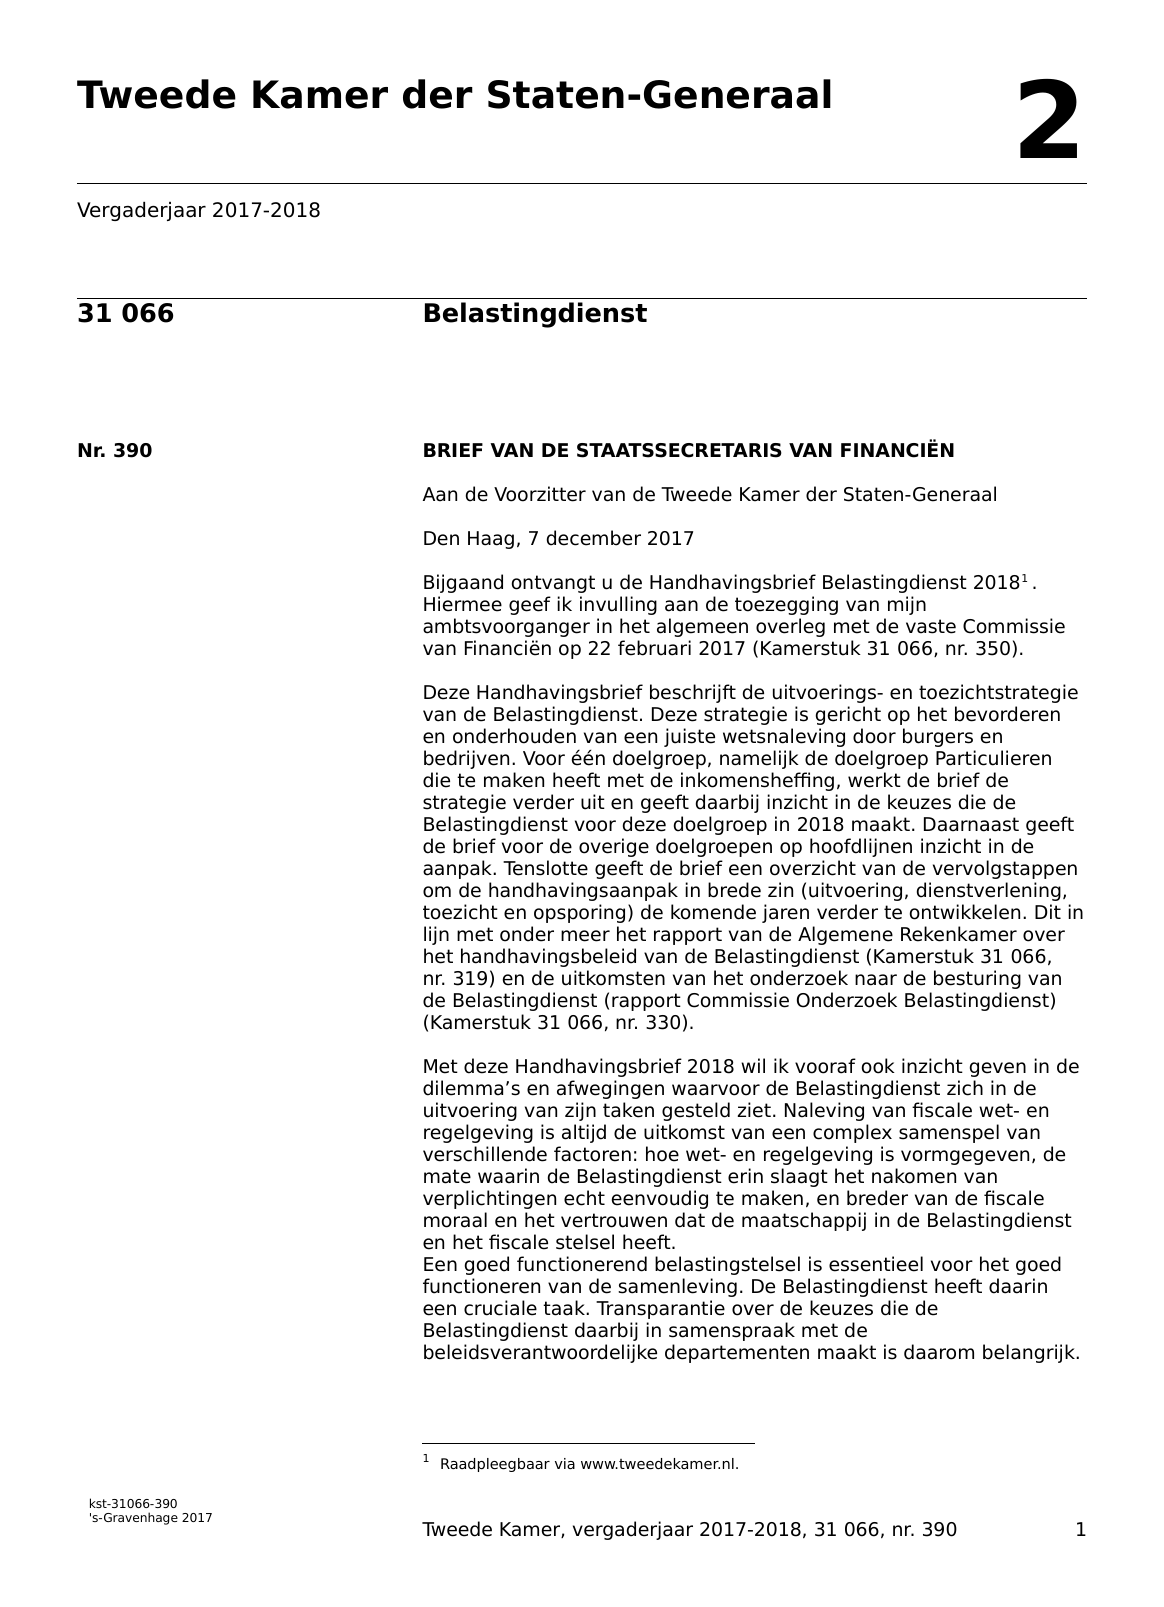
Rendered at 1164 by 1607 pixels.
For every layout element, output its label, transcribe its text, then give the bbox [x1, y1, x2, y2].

text Den Haag, 7 december 2017 [422, 528, 1087, 550]
text kst-31066-390 [88, 1497, 323, 1511]
text Deze Handhavingsbrief beschrijft de uitvoerings- en toezichtstrategie van de Belastingdienst. Deze strategie is gericht op het bevorderen en onderhouden van een juiste wetsnaleving door burgers en bedrijven. Voor één doelgroep, namelijk de doelgroep Particulieren die te maken heeft met de inkomensheffing, werkt de brief de strategie verder uit en geeft daarbij inzicht in de keuzes die de Belastingdienst voor deze doelgroep in 2018 maakt. Daarnaast geeft de brief voor de overige doelgroepen op hoofdlijnen inzicht in de aanpak. Tenslotte geeft de brief een overzicht van de vervolgstappen om de handhavingsaanpak in brede zin (uitvoering, dienstverlening, toezicht en opsporing) de komende jaren verder te ontwikkelen. Dit in lijn met onder meer het rapport van de Algemene Rekenkamer over het handhavingsbeleid van de Belastingdienst (Kamerstuk 31 066, nr. 319) en de uitkomsten van het onderzoek naar de besturing van de Belastingdienst (rapport Commissie Onderzoek Belastingdienst) (Kamerstuk 31 066, nr. 330). [422, 682, 1087, 1034]
text Een goed functionerend belastingstelsel is essentieel voor het goed functioneren van de samenleving. De Belastingdienst heeft daarin een cruciale taak. Transparantie over de keuzes die de Belastingdienst daarbij in samenspraak met de beleidsverantwoordelijke departementen maakt is daarom belangrijk. [422, 1254, 1087, 1364]
table_header Tweede Kamer der Staten-Generaal [77, 59, 886, 183]
text 's-Gravenhage 2017 [88, 1511, 323, 1525]
text Raadpleegbaar via www.tweedekamer.nl. [422, 1452, 1087, 1474]
table_header 2 [886, 59, 1087, 183]
table_cell Vergaderjaar 2017-2018 [77, 184, 1087, 298]
subtitle Nr. 390 BRIEF VAN DE STAATSSECRETARIS VAN FINANCIËN [77, 440, 1087, 462]
text Bijgaand ontvangt u de Handhavingsbrief Belastingdienst 2018. Hiermee geef ik invulling aan de toezegging van mijn ambtsvoorganger in het algemeen overleg met de vaste Commissie van Financiën op 22 februari 2017 (Kamerstuk 31 066, nr. 350). [422, 572, 1087, 660]
text Met deze Handhavingsbrief 2018 wil ik vooraf ook inzicht geven in de dilemma’s en afwegingen waarvoor de Belastingdienst zich in de uitvoering van zijn taken gesteld ziet. Naleving van fiscale wet- en regelgeving is altijd de uitkomst van een complex samenspel van verschillende factoren: hoe wet- en regelgeving is vormgegeven, de mate waarin de Belastingdienst erin slaagt het nakomen van verplichtingen echt eenvoudig te maken, en breder van de fiscale moraal en het vertrouwen dat de maatschappij in de Belastingdienst en het fiscale stelsel heeft. [422, 1056, 1087, 1254]
text Aan de Voorzitter van de Tweede Kamer der Staten-Generaal [422, 484, 1087, 506]
subtitle 31 066 Belastingdienst [77, 299, 1087, 329]
